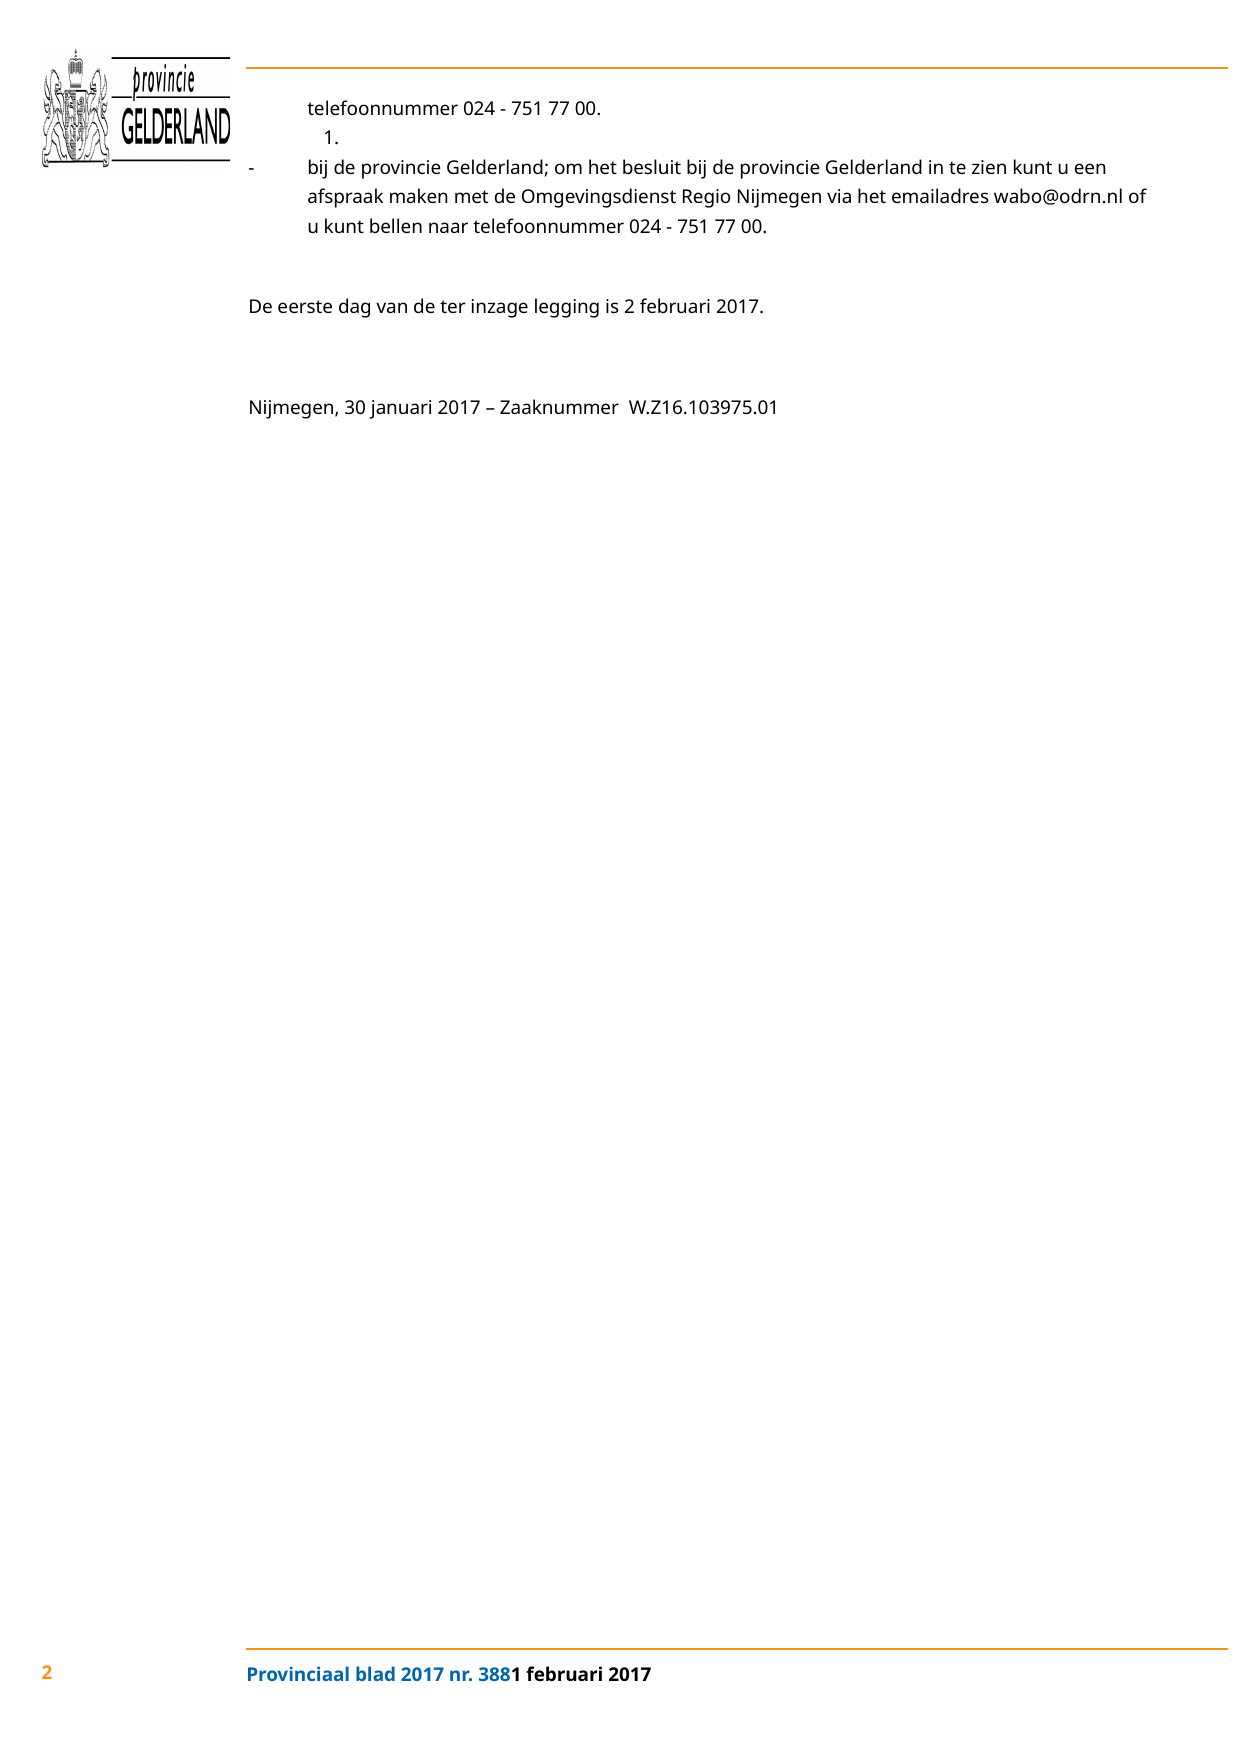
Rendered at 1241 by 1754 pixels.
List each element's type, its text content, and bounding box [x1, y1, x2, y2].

text De eerste dag van de ter inzage legging is 2 februari 2017. [248, 293, 1152, 319]
text Nijmegen, 30 januari 2017 – Zaaknummer W.Z16.103975.01 [248, 394, 1152, 420]
list bij de provincie Gelderland; om het besluit bij de provincie Gelderland in te zien kunt u een afspraak maken met de Omgevingsdienst Regio Nijmegen via het emailadres wabo@odrn.nl of u kunt bellen naar telefoonnummer 024 - 751 77 00. [248, 154, 1152, 239]
picture [41, 47, 231, 172]
list telefoonnummer 024 - 751 77 00. [248, 95, 1152, 121]
